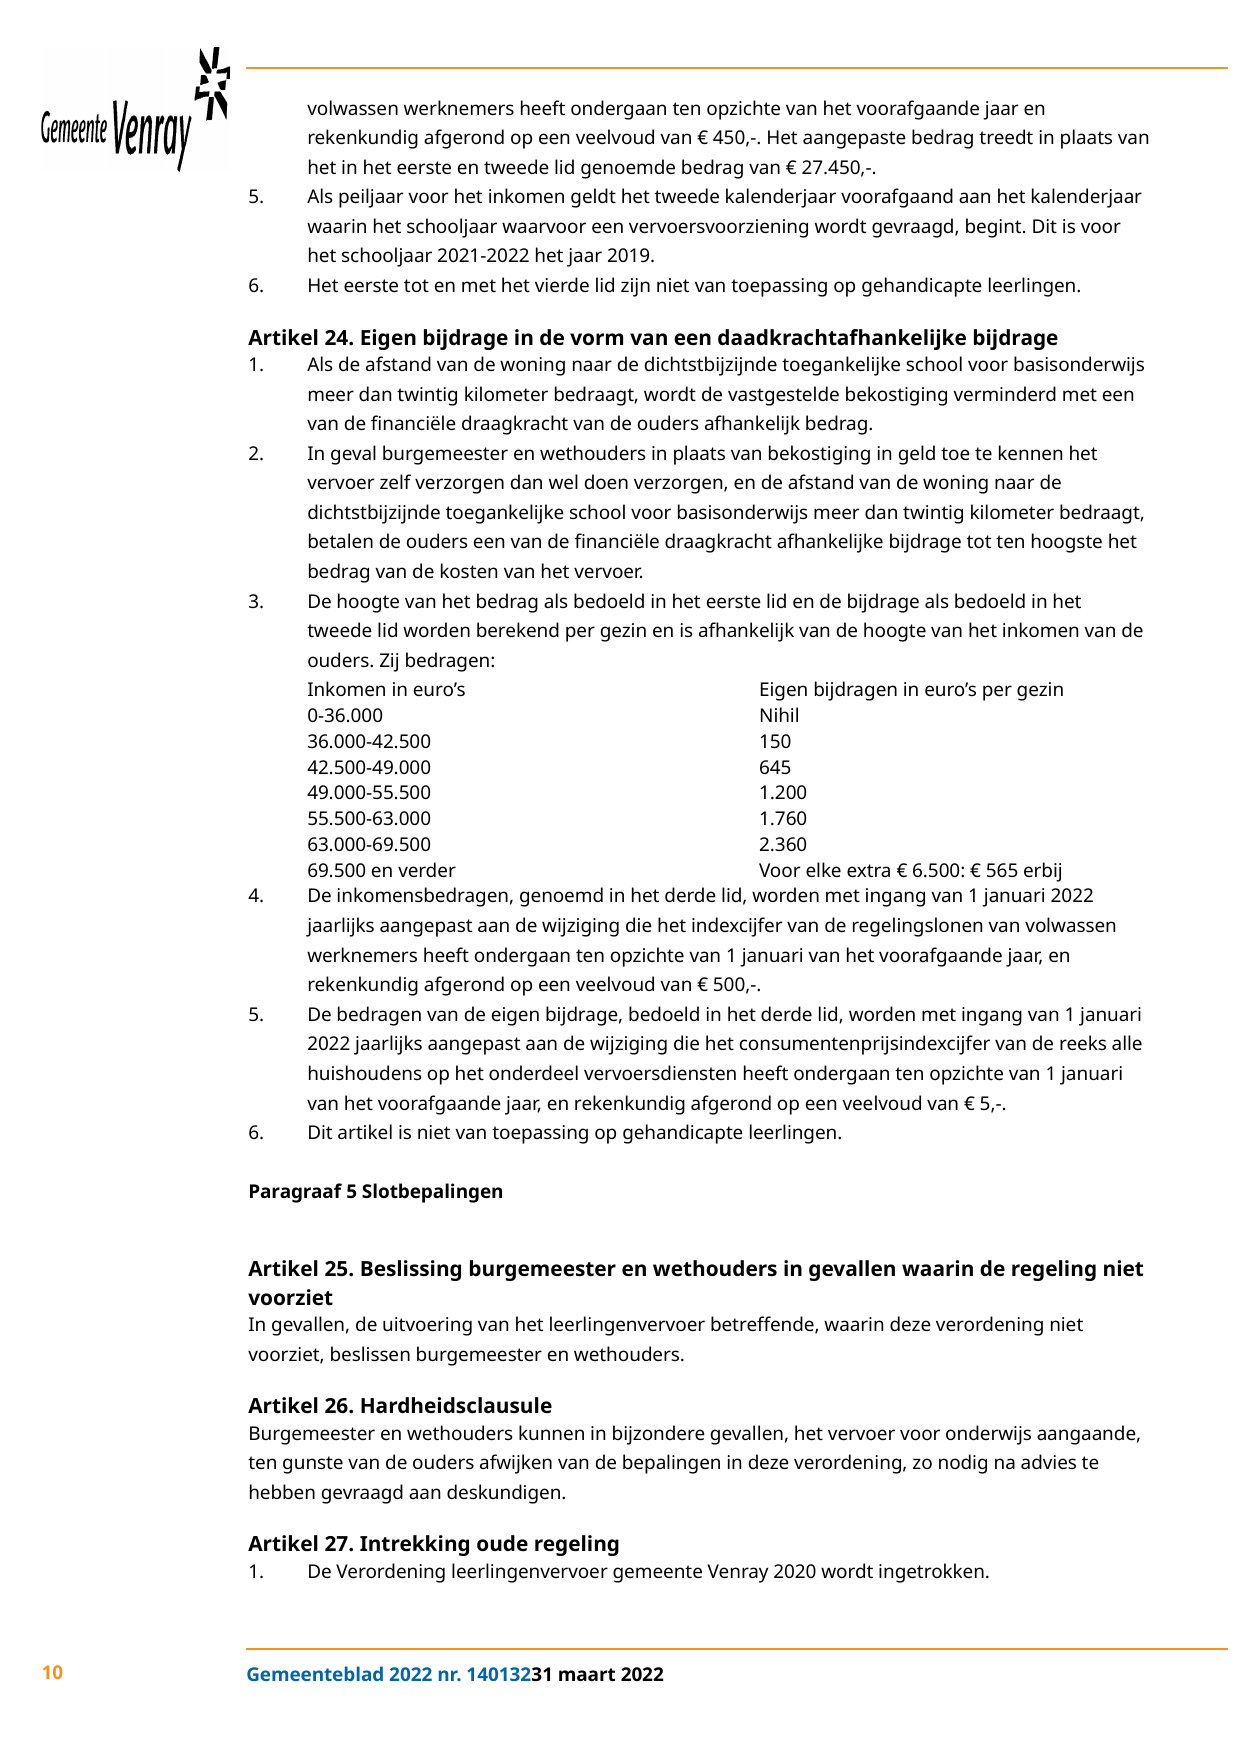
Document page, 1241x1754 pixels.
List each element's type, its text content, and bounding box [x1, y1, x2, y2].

list De bedragen van de eigen bijdrage, bedoeld in het derde lid, worden met ingang van 1 januari 2022 jaarlijks aangepast aan de wijziging die het consumentenprijsindexcijfer van de reeks alle huishoudens op het onderdeel vervoersdiensten heeft ondergaan ten opzichte van 1 januari van het voorafgaande jaar, en rekenkundig afgerond op een veelvoud van € 5,-. [248, 1001, 1152, 1115]
table_cell 49.000-55.500 [307, 780, 759, 805]
table_cell 63.000-69.500 [307, 831, 759, 857]
list Als de afstand van de woning naar de dichtstbijzijnde toegankelijke school voor basisonderwijs meer dan twintig kilometer bedraagt, wordt de vastgestelde bekostiging verminderd met een van de financiële draagkracht van de ouders afhankelijk bedrag. [248, 351, 1152, 436]
list Als peiljaar voor het inkomen geldt het tweede kalenderjaar voorafgaand aan het kalenderjaar waarin het schooljaar waarvoor een vervoersvoorziening wordt gevraagd, begint. Dit is voor het schooljaar 2021-2022 het jaar 2019. [248, 183, 1152, 268]
text Burgemeester en wethouders kunnen in bijzondere gevallen, het vervoer voor onderwijs aangaande, ten gunste van de ouders afwijken van de bepalingen in deze verordening, zo nodig na advies te hebben gevraagd aan deskundigen. [248, 1420, 1152, 1505]
list De Verordening leerlingenvervoer gemeente Venray 2020 wordt ingetrokken. [248, 1558, 1152, 1584]
table_cell 2.360 [759, 831, 1211, 857]
table_cell 42.500-49.000 [307, 754, 759, 779]
list Het eerste tot en met het vierde lid zijn niet van toepassing op gehandicapte leerlingen. [248, 272, 1152, 298]
list Dit artikel is niet van toepassing op gehandicapte leerlingen. [248, 1119, 1152, 1145]
text Artikel 27. Intrekking oude regeling [248, 1529, 1152, 1558]
table_cell 55.500-63.000 [307, 805, 759, 831]
table_cell Voor elke extra € 6.500: € 565 erbij [759, 857, 1211, 882]
text In gevallen, de uitvoering van het leerlingenvervoer betreffende, waarin deze verordening niet voorziet, beslissen burgemeester en wethouders. [248, 1311, 1152, 1367]
list volwassen werknemers heeft ondergaan ten opzichte van het voorafgaande jaar en rekenkundig afgerond op een veelvoud van € 450,-. Het aangepaste bedrag treedt in plaats van het in het eerste en tweede lid genoemde bedrag van € 27.450,-. [248, 95, 1152, 180]
table_cell 645 [759, 754, 1211, 779]
text Paragraaf 5 Slotbepalingen [248, 1178, 1152, 1204]
table_cell Nihil [759, 703, 1211, 728]
table_cell 0-36.000 [307, 703, 759, 728]
table_cell 1.760 [759, 805, 1211, 831]
text Artikel 26. Hardheidsclausule [248, 1391, 1152, 1420]
table_cell 36.000-42.500 [307, 728, 759, 754]
table_header Inkomen in euro’s [307, 677, 759, 702]
text Artikel 25. Beslissing burgemeester en wethouders in gevallen waarin de regeling niet voorziet [248, 1254, 1152, 1311]
table_cell 69.500 en verder [307, 857, 759, 882]
table_header Eigen bijdragen in euro’s per gezin [759, 677, 1211, 702]
text Artikel 24. Eigen bijdrage in de vorm van een daadkrachtafhankelijke bijdrage [248, 323, 1152, 351]
table_cell 150 [759, 728, 1211, 754]
list In geval burgemeester en wethouders in plaats van bekostiging in geld toe te kennen het vervoer zelf verzorgen dan wel doen verzorgen, en de afstand van de woning naar de dichtstbijzijnde toegankelijke school voor basisonderwijs meer dan twintig kilometer bedraagt, betalen de ouders een van de financiële draagkracht afhankelijke bijdrage tot ten hoogste het bedrag van de kosten van het vervoer. [248, 440, 1152, 584]
list De hoogte van het bedrag als bedoeld in het eerste lid en de bijdrage als bedoeld in het tweede lid worden berekend per gezin en is afhankelijk van de hoogte van het inkomen van de ouders. Zij bedragen: [248, 588, 1152, 673]
table_cell 1.200 [759, 780, 1211, 805]
list De inkomensbedragen, genoemd in het derde lid, worden met ingang van 1 januari 2022 jaarlijks aangepast aan de wijziging die het indexcijfer van de regelingslonen van volwassen werknemers heeft ondergaan ten opzichte van 1 januari van het voorafgaande jaar, en rekenkundig afgerond op een veelvoud van € 500,-. [248, 883, 1152, 997]
picture [41, 47, 231, 172]
